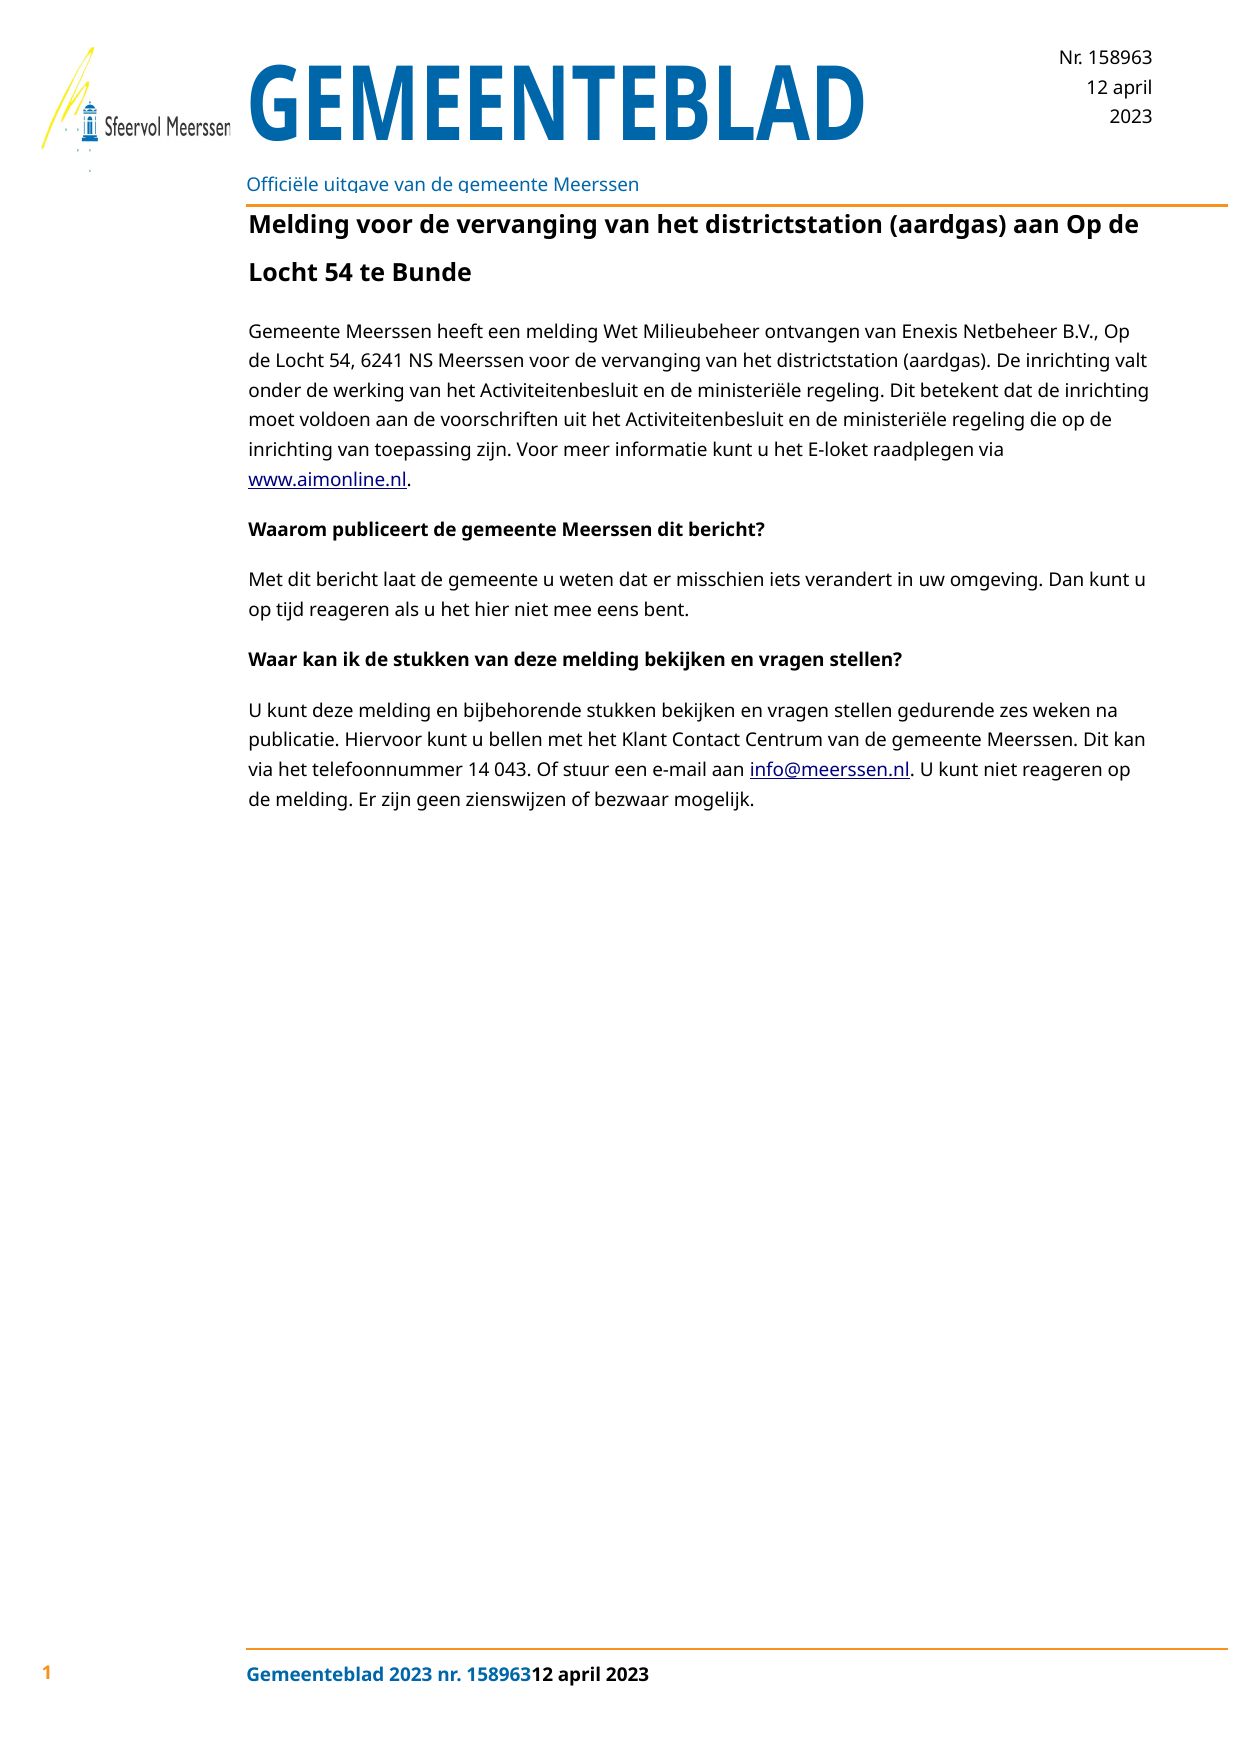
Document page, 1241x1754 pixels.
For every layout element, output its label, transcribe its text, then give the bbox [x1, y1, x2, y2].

text Gemeente Meerssen heeft een melding Wet Milieubeheer ontvangen van Enexis Netbeheer B.V., Op de Locht 54, 6241 NS Meerssen voor de vervanging van het districtstation (aardgas). De inrichting valt onder de werking van het Activiteitenbesluit en de ministeriële regeling. Dit betekent dat de inrichting moet voldoen aan de voorschriften uit het Activiteitenbesluit en de ministeriële regeling die op de inrichting van toepassing zijn. Voor meer informatie kunt u het E-loket raadplegen via www.aimonline.nl. [248, 318, 1152, 492]
text Waar kan ik de stukken van deze melding bekijken en vragen stellen? [248, 647, 1152, 672]
text U kunt deze melding en bijbehorende stukken bekijken en vragen stellen gedurende zes weken na publicatie. Hiervoor kunt u bellen met het Klant Contact Centrum van de gemeente Meerssen. Dit kan via het telefoonnummer 14 043. Of stuur een e-mail aan info@meerssen.nl. U kunt niet reageren op de melding. Er zijn geen zienswijzen of bezwaar mogelijk. [248, 697, 1152, 812]
text Waarom publiceert de gemeente Meerssen dit bericht? [248, 516, 1152, 542]
picture [41, 47, 231, 172]
text Melding voor de vervanging van het districtstation (aardgas) aan Op de Locht 54 te Bunde [248, 207, 1152, 288]
text Met dit bericht laat de gemeente u weten dat er misschien iets verandert in uw omgeving. Dan kunt u op tijd reageren als u het hier niet mee eens bent. [248, 567, 1152, 622]
